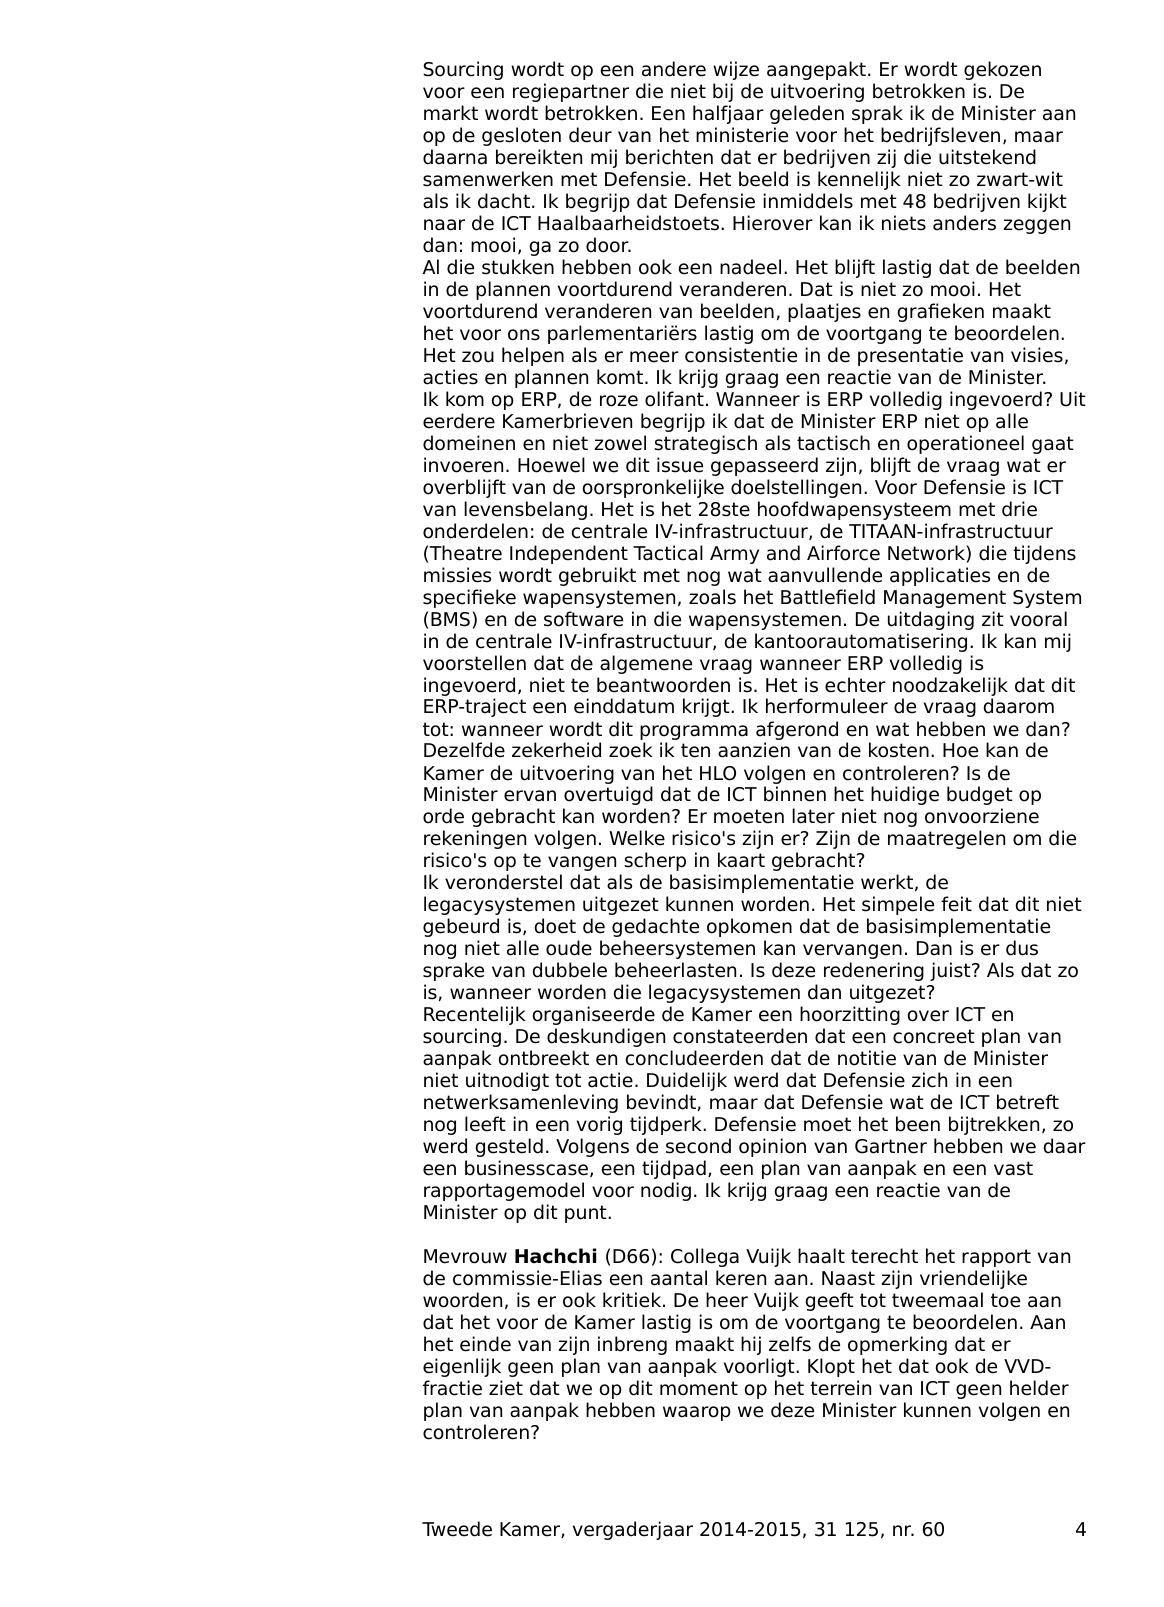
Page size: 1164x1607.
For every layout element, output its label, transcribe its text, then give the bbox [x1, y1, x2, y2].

text Al die stukken hebben ook een nadeel. Het blijft lastig dat de beelden in de plannen voortdurend veranderen. Dat is niet zo mooi. Het voortdurend veranderen van beelden, plaatjes en grafieken maakt het voor ons parlementariërs lastig om de voortgang te beoordelen. Het zou helpen als er meer consistentie in de presentatie van visies, acties en plannen komt. Ik krijg graag een reactie van de Minister. [422, 257, 1087, 389]
text Ik veronderstel dat als de basisimplementatie werkt, de legacysystemen uitgezet kunnen worden. Het simpele feit dat dit niet gebeurd is, doet de gedachte opkomen dat de basisimplementatie nog niet alle oude beheersystemen kan vervangen. Dan is er dus sprake van dubbele beheerlasten. Is deze redenering juist? Als dat zo is, wanneer worden die legacysystemen dan uitgezet? [422, 872, 1087, 1004]
text Dezelfde zekerheid zoek ik ten aanzien van de kosten. Hoe kan de Kamer de uitvoering van het HLO volgen en controleren? Is de Minister ervan overtuigd dat de ICT binnen het huidige budget op orde gebracht kan worden? Er moeten later niet nog onvoorziene rekeningen volgen. Welke risico's zijn er? Zijn de maatregelen om die risico's op te vangen scherp in kaart gebracht? [422, 740, 1087, 872]
text Recentelijk organiseerde de Kamer een hoorzitting over ICT en sourcing. De deskundigen constateerden dat een concreet plan van aanpak ontbreekt en concludeerden dat de notitie van de Minister niet uitnodigt tot actie. Duidelijk werd dat Defensie zich in een netwerksamenleving bevindt, maar dat Defensie wat de ICT betreft nog leeft in een vorig tijdperk. Defensie moet het been bijtrekken, zo werd gesteld. Volgens de second opinion van Gartner hebben we daar een businesscase, een tijdpad, een plan van aanpak en een vast rapportagemodel voor nodig. Ik krijg graag een reactie van de Minister op dit punt. [422, 1004, 1087, 1224]
text Sourcing wordt op een andere wijze aangepakt. Er wordt gekozen voor een regiepartner die niet bij de uitvoering betrokken is. De markt wordt betrokken. Een halfjaar geleden sprak ik de Minister aan op de gesloten deur van het ministerie voor het bedrijfsleven, maar daarna bereikten mij berichten dat er bedrijven zij die uitstekend samenwerken met Defensie. Het beeld is kennelijk niet zo zwart-wit als ik dacht. Ik begrijp dat Defensie inmiddels met 48 bedrijven kijkt naar de ICT Haalbaarheidstoets. Hierover kan ik niets anders zeggen dan: mooi, ga zo door. [422, 59, 1087, 257]
text Mevrouw Hachchi (D66): Collega Vuijk haalt terecht het rapport van de commissie-Elias een aantal keren aan. Naast zijn vriendelijke woorden, is er ook kritiek. De heer Vuijk geeft tot tweemaal toe aan dat het voor de Kamer lastig is om de voortgang te beoordelen. Aan het einde van zijn inbreng maakt hij zelfs de opmerking dat er eigenlijk geen plan van aanpak voorligt. Klopt het dat ook de VVD-fractie ziet dat we op dit moment op het terrein van ICT geen helder plan van aanpak hebben waarop we deze Minister kunnen volgen en controleren? [422, 1246, 1087, 1444]
text Ik kom op ERP, de roze olifant. Wanneer is ERP volledig ingevoerd? Uit eerdere Kamerbrieven begrijp ik dat de Minister ERP niet op alle domeinen en niet zowel strategisch als tactisch en operationeel gaat invoeren. Hoewel we dit issue gepasseerd zijn, blijft de vraag wat er overblijft van de oorspronkelijke doelstellingen. Voor Defensie is ICT van levensbelang. Het is het 28ste hoofdwapensysteem met drie onderdelen: de centrale IV-infrastructuur, de TITAAN-infrastructuur (Theatre Independent Tactical Army and Airforce Network) die tijdens missies wordt gebruikt met nog wat aanvullende applicaties en de specifieke wapensystemen, zoals het Battlefield Management System (BMS) en de software in die wapensystemen. De uitdaging zit vooral in de centrale IV-infrastructuur, de kantoorautomatisering. Ik kan mij voorstellen dat de algemene vraag wanneer ERP volledig is ingevoerd, niet te beantwoorden is. Het is echter noodzakelijk dat dit ERP-traject een einddatum krijgt. Ik herformuleer de vraag daarom tot: wanneer wordt dit programma afgerond en wat hebben we dan? [422, 389, 1087, 740]
